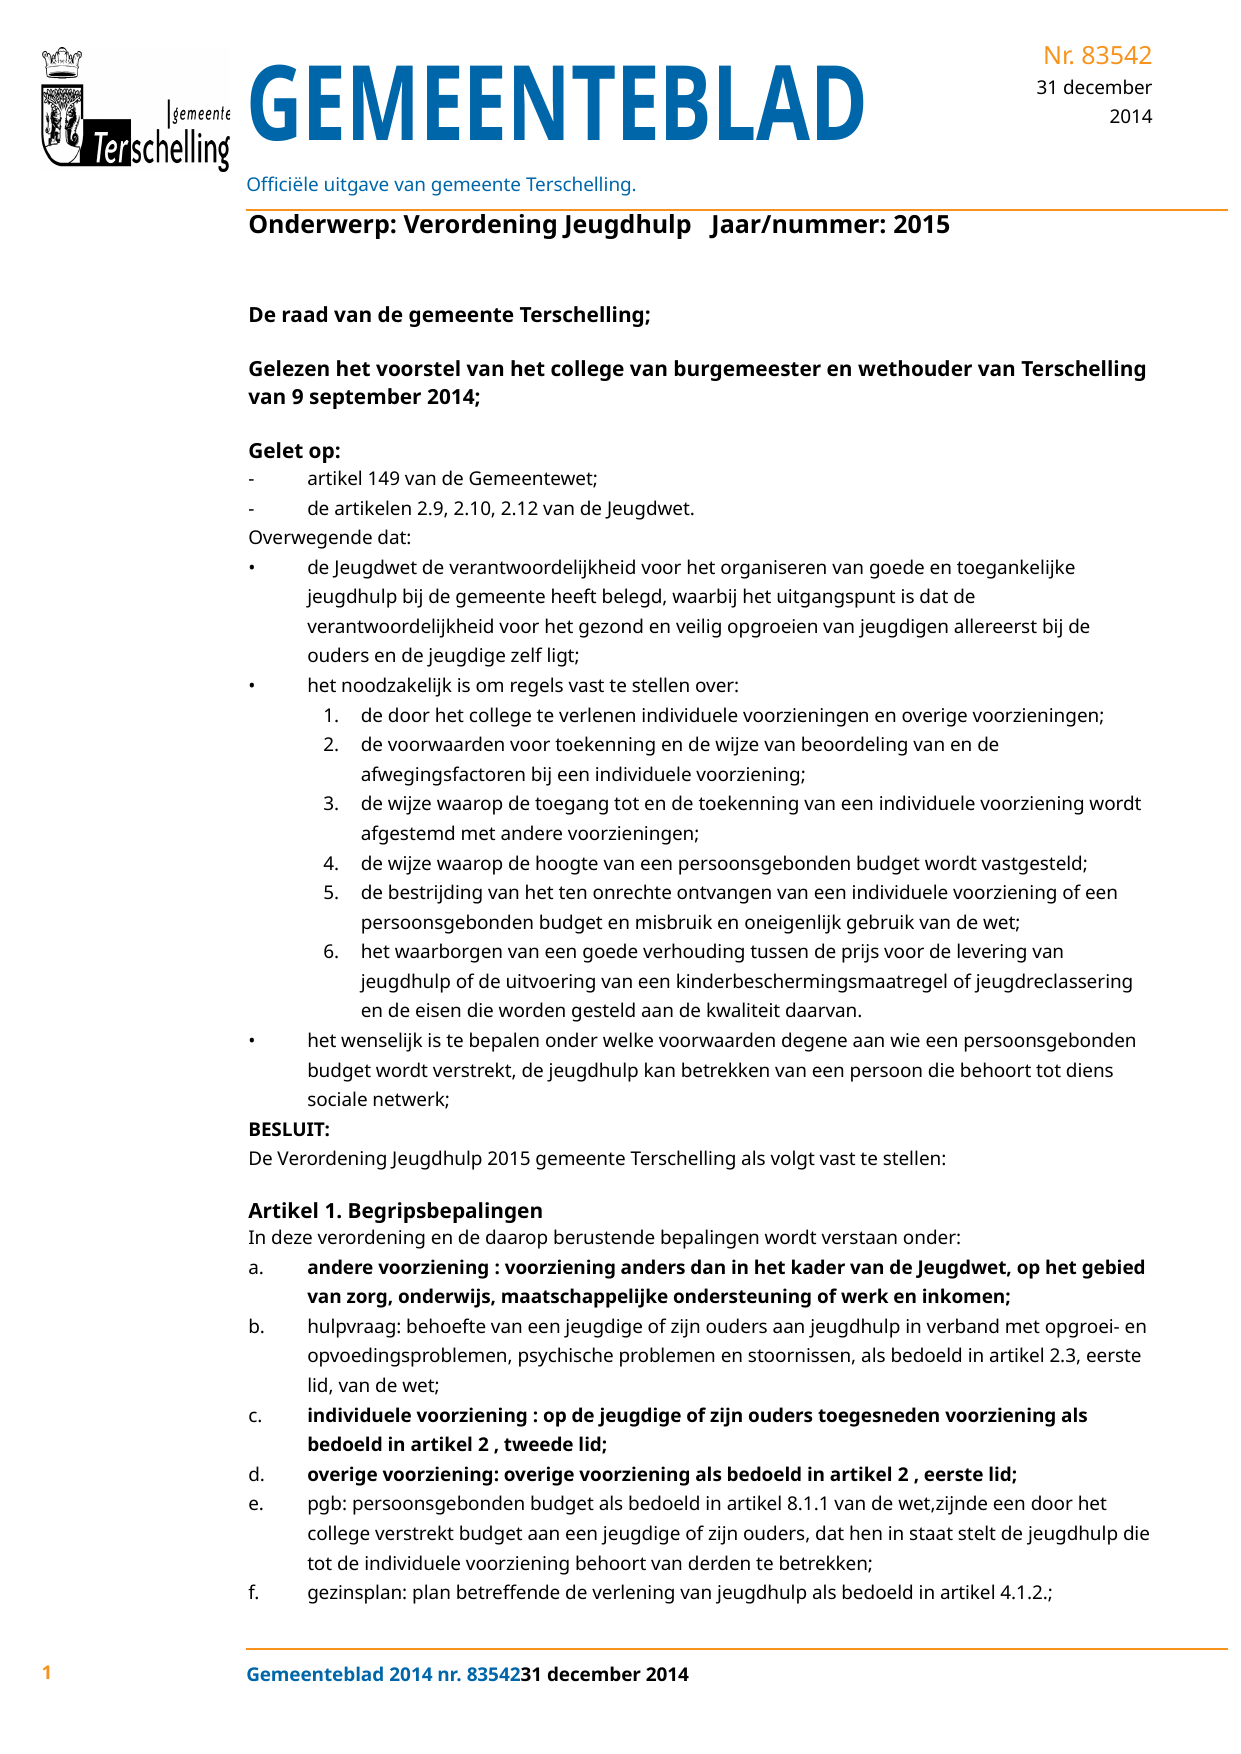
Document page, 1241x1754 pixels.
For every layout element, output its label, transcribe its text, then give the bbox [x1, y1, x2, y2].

list het wenselijk is te bepalen onder welke voorwaarden degene aan wie een persoonsgebonden budget wordt verstrekt, de jeugdhulp kan betrekken van een persoon die behoort tot diens sociale netwerk; [248, 1027, 1152, 1112]
text De Verordening Jeugdhulp 2015 gemeente Terschelling als volgt vast te stellen: [248, 1146, 1152, 1171]
text Gelet op: [248, 437, 1152, 465]
list overige voorziening: overige voorziening als bedoeld in artikel 2 , eerste lid; [248, 1461, 1152, 1487]
list de voorwaarden voor toekenning en de wijze van beoordeling van en de afwegingsfactoren bij een individuele voorziening; [323, 731, 1152, 787]
list de door het college te verlenen individuele voorzieningen en overige voorzieningen; [323, 702, 1152, 727]
text De raad van de gemeente Terschelling; [248, 300, 1152, 328]
text BESLUIT: [248, 1116, 1152, 1142]
list artikel 149 van de Gemeentewet; [248, 465, 1152, 491]
text Artikel 1. Begripsbepalingen [248, 1196, 1152, 1224]
text In deze verordening en de daarop berustende bepalingen wordt verstaan onder: [248, 1224, 1152, 1250]
list het noodzakelijk is om regels vast te stellen over: [248, 672, 1152, 698]
text Onderwerp: Verordening Jeugdhulp Jaar/nummer: 2015 [248, 211, 1152, 241]
list gezinsplan: plan betreffende de verlening van jeugdhulp als bedoeld in artikel 4.1.2.; [248, 1579, 1152, 1605]
text Gelezen het voorstel van het college van burgemeester en wethouder van Terschelling van 9 september 2014; [248, 354, 1152, 411]
list de Jeugdwet de verantwoordelijkheid voor het organiseren van goede en toegankelijke jeugdhulp bij de gemeente heeft belegd, waarbij het uitgangspunt is dat de verantwoordelijkheid voor het gezond en veilig opgroeien van jeugdigen allereerst bij de ouders en de jeugdige zelf ligt; [248, 554, 1152, 668]
list pgb: persoonsgebonden budget als bedoeld in artikel 8.1.1 van de wet,zijnde een door het college verstrekt budget aan een jeugdige of zijn ouders, dat hen in staat stelt de jeugdhulp die tot de individuele voorziening behoort van derden te betrekken; [248, 1491, 1152, 1576]
list andere voorziening : voorziening anders dan in het kader van de Jeugdwet, op het gebied van zorg, onderwijs, maatschappelijke ondersteuning of werk en inkomen; [248, 1254, 1152, 1309]
list de wijze waarop de toegang tot en de toekenning van een individuele voorziening wordt afgestemd met andere voorzieningen; [323, 791, 1152, 846]
list individuele voorziening : op de jeugdige of zijn ouders toegesneden voorziening als bedoeld in artikel 2 , tweede lid; [248, 1402, 1152, 1457]
text Overwegende dat: [248, 524, 1152, 550]
list het waarborgen van een goede verhouding tussen de prijs voor de levering van jeugdhulp of de uitvoering van een kinderbeschermingsmaatregel of jeugdreclassering en de eisen die worden gesteld aan de kwaliteit daarvan. [323, 938, 1152, 1023]
list de bestrijding van het ten onrechte ontvangen van een individuele voorziening of een persoonsgebonden budget en misbruik en oneigenlijk gebruik van de wet; [323, 879, 1152, 934]
list de wijze waarop de hoogte van een persoonsgebonden budget wordt vastgesteld; [323, 850, 1152, 875]
list de artikelen 2.9, 2.10, 2.12 van de Jeugdwet. [248, 495, 1152, 520]
list hulpvraag: behoefte van een jeugdige of zijn ouders aan jeugdhulp in verband met opgroei- en opvoedingsproblemen, psychische problemen en stoornissen, als bedoeld in artikel 2.3, eerste lid, van de wet; [248, 1313, 1152, 1398]
picture [41, 47, 231, 172]
